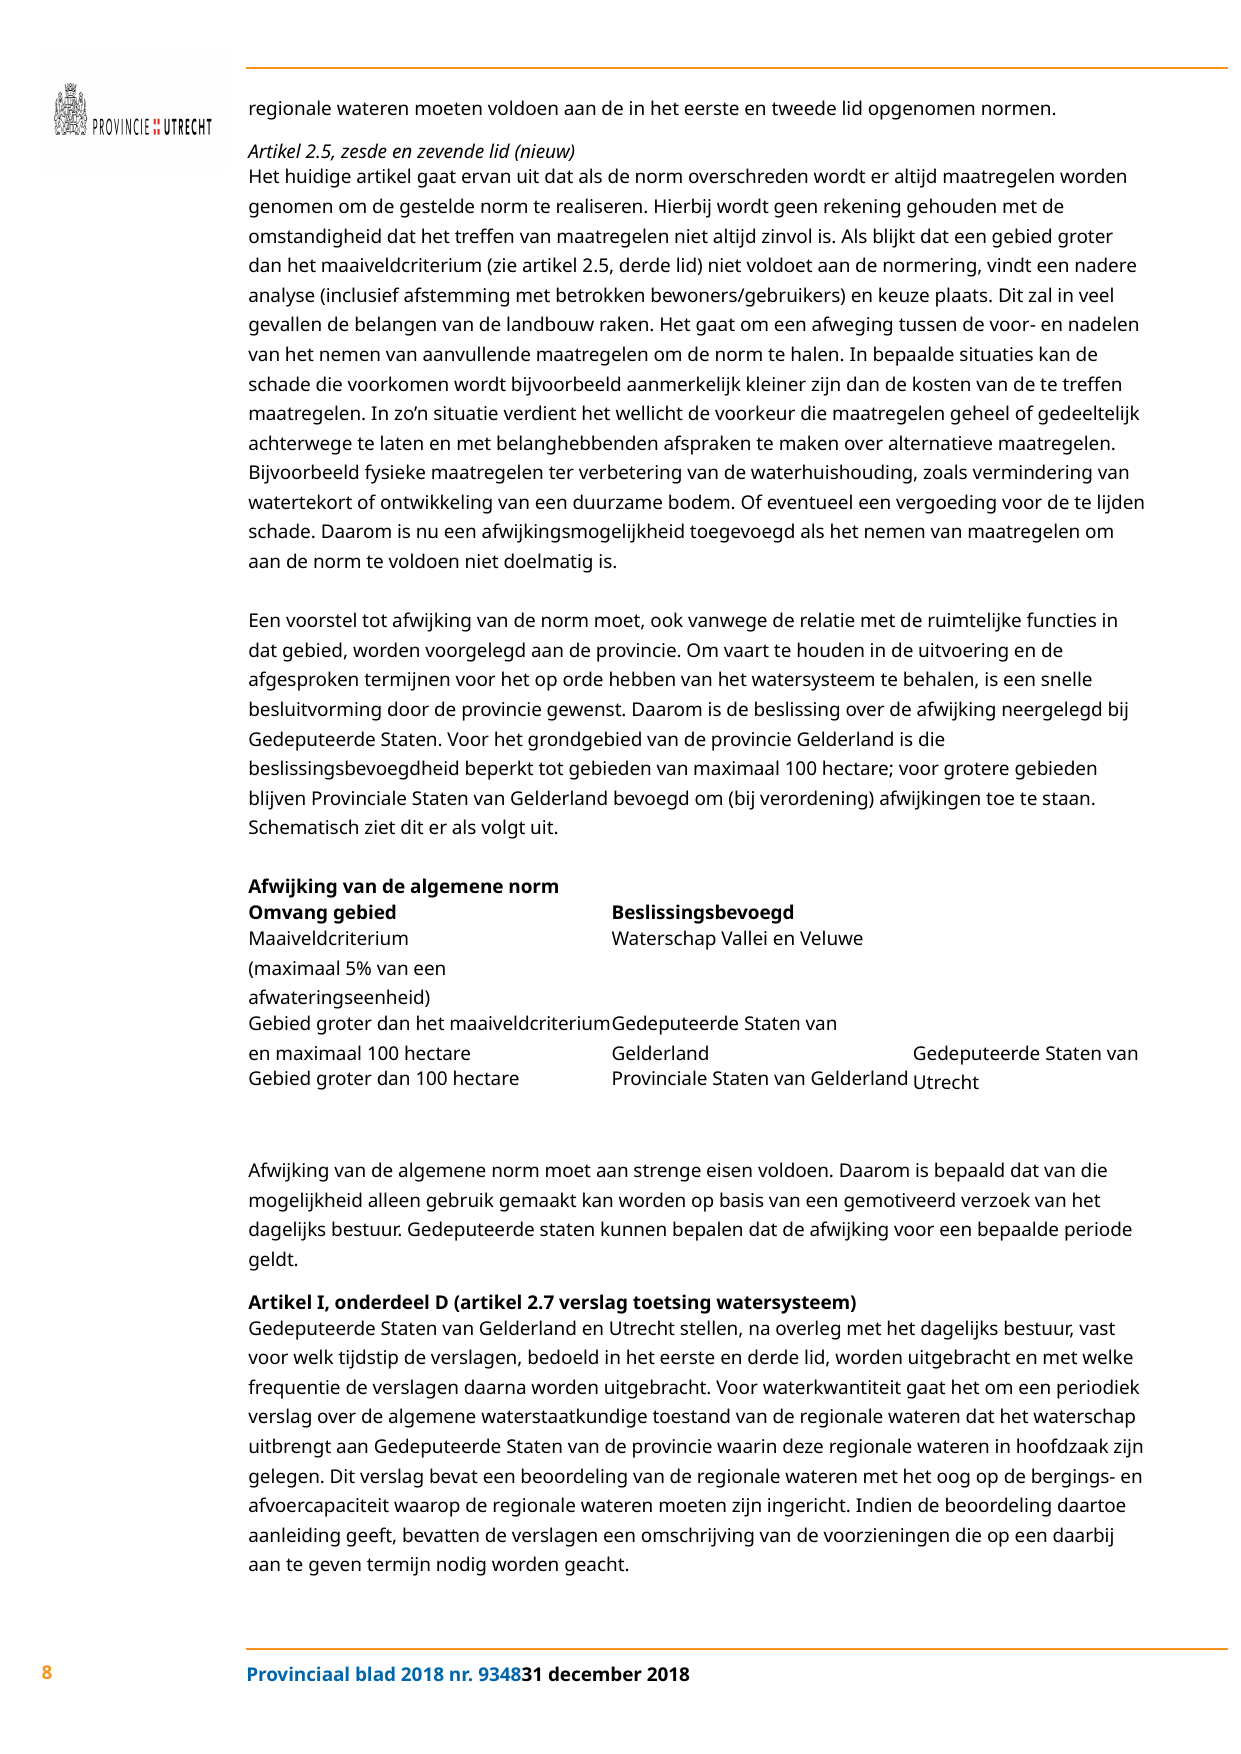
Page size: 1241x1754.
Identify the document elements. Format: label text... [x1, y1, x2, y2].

text Gedeputeerde Staten van Gelderland en Utrecht stellen, na overleg met het dagelijks bestuur, vast voor welk tijdstip de verslagen, bedoeld in het eerste en derde lid, worden uitgebracht en met welke frequentie de verslagen daarna worden uitgebracht. Voor waterkwantiteit gaat het om een periodiek verslag over de algemene waterstaatkundige toestand van de regionale wateren dat het waterschap uitbrengt aan Gedeputeerde Staten van de provincie waarin deze regionale wateren in hoofdzaak zijn gelegen. Dit verslag bevat een beoordeling van de regionale wateren met het oog op de bergings- en afvoercapaciteit waarop de regionale wateren moeten zijn ingericht. Indien de beoordeling daartoe aanleiding geeft, bevatten de verslagen een omschrijving van de voorzieningen die op een daarbij aan te geven termijn nodig worden geacht. [248, 1315, 1152, 1577]
table_cell Maaiveldcriterium (maximaal 5% van een afwateringseenheid) [248, 925, 611, 1010]
table_cell Gebied groter dan het maaiveldcriterium en maximaal 100 hectare [248, 1010, 611, 1065]
text Artikel 2.5, zesde en zevende lid (nieuw) [248, 138, 1152, 164]
text Artikel I, onderdeel D (artikel 2.7 verslag toetsing watersysteem) [248, 1289, 1152, 1315]
table_cell Waterschap Vallei en Veluwe [611, 925, 1152, 1010]
table_cell Provinciale Staten van Gelderland [611, 1065, 913, 1124]
text regionale wateren moeten voldoen aan de in het eerste en tweede lid opgenomen normen. [248, 95, 1152, 121]
table_cell Gebied groter dan 100 hectare [248, 1065, 611, 1124]
text Afwijking van de algemene norm moet aan strenge eisen voldoen. Daarom is bepaald dat van die mogelijkheid alleen gebruik gemaakt kan worden op basis van een gemotiveerd verzoek van het dagelijks bestuur. Gedeputeerde staten kunnen bepalen dat de afwijking voor een bepaalde periode geldt. [248, 1157, 1152, 1272]
table_cell Gedeputeerde Staten van Utrecht [913, 1010, 1152, 1124]
table_cell Gedeputeerde Staten van Gelderland [611, 1010, 913, 1065]
text Een voorstel tot afwijking van de norm moet, ook vanwege de relatie met de ruimtelijke functies in dat gebied, worden voorgelegd aan de provincie. Om vaart te houden in de uitvoering en de afgesproken termijnen voor het op orde hebben van het watersysteem te behalen, is een snelle besluitvorming door de provincie gewenst. Daarom is de beslissing over de afwijking neergelegd bij Gedeputeerde Staten. Voor het grondgebied van de provincie Gelderland is die beslissingsbevoegdheid beperkt tot gebieden van maximaal 100 hectare; voor grotere gebieden blijven Provinciale Staten van Gelderland bevoegd om (bij verordening) afwijkingen toe te staan. Schematisch ziet dit er als volgt uit. [248, 607, 1152, 840]
text Het huidige artikel gaat ervan uit dat als de norm overschreden wordt er altijd maatregelen worden genomen om de gestelde norm te realiseren. Hierbij wordt geen rekening gehouden met de omstandigheid dat het treffen van maatregelen niet altijd zinvol is. Als blijkt dat een gebied groter dan het maaiveldcriterium (zie artikel 2.5, derde lid) niet voldoet aan de normering, vindt een nadere analyse (inclusief afstemming met betrokken bewoners/gebruikers) en keuze plaats. Dit zal in veel gevallen de belangen van de landbouw raken. Het gaat om een afweging tussen de voor- en nadelen van het nemen van aanvullende maatregelen om de norm te halen. In bepaalde situaties kan de schade die voorkomen wordt bijvoorbeeld aanmerkelijk kleiner zijn dan de kosten van de te treffen maatregelen. In zo’n situatie verdient het wellicht de voorkeur die maatregelen geheel of gedeeltelijk achterwege te laten en met belanghebbenden afspraken te maken over alternatieve maatregelen. Bijvoorbeeld fysieke maatregelen ter verbetering van de waterhuishouding, zoals vermindering van watertekort of ontwikkeling van een duurzame bodem. Of eventueel een vergoeding voor de te lijden schade. Daarom is nu een afwijkingsmogelijkheid toegevoegd als het nemen van maatregelen om aan de norm te voldoen niet doelmatig is. [248, 164, 1152, 574]
picture [41, 47, 231, 172]
table_header Afwijking van de algemene norm [248, 874, 1152, 899]
table_cell Omvang gebied [248, 900, 611, 925]
table_cell Beslissingsbevoegd [611, 900, 1152, 925]
